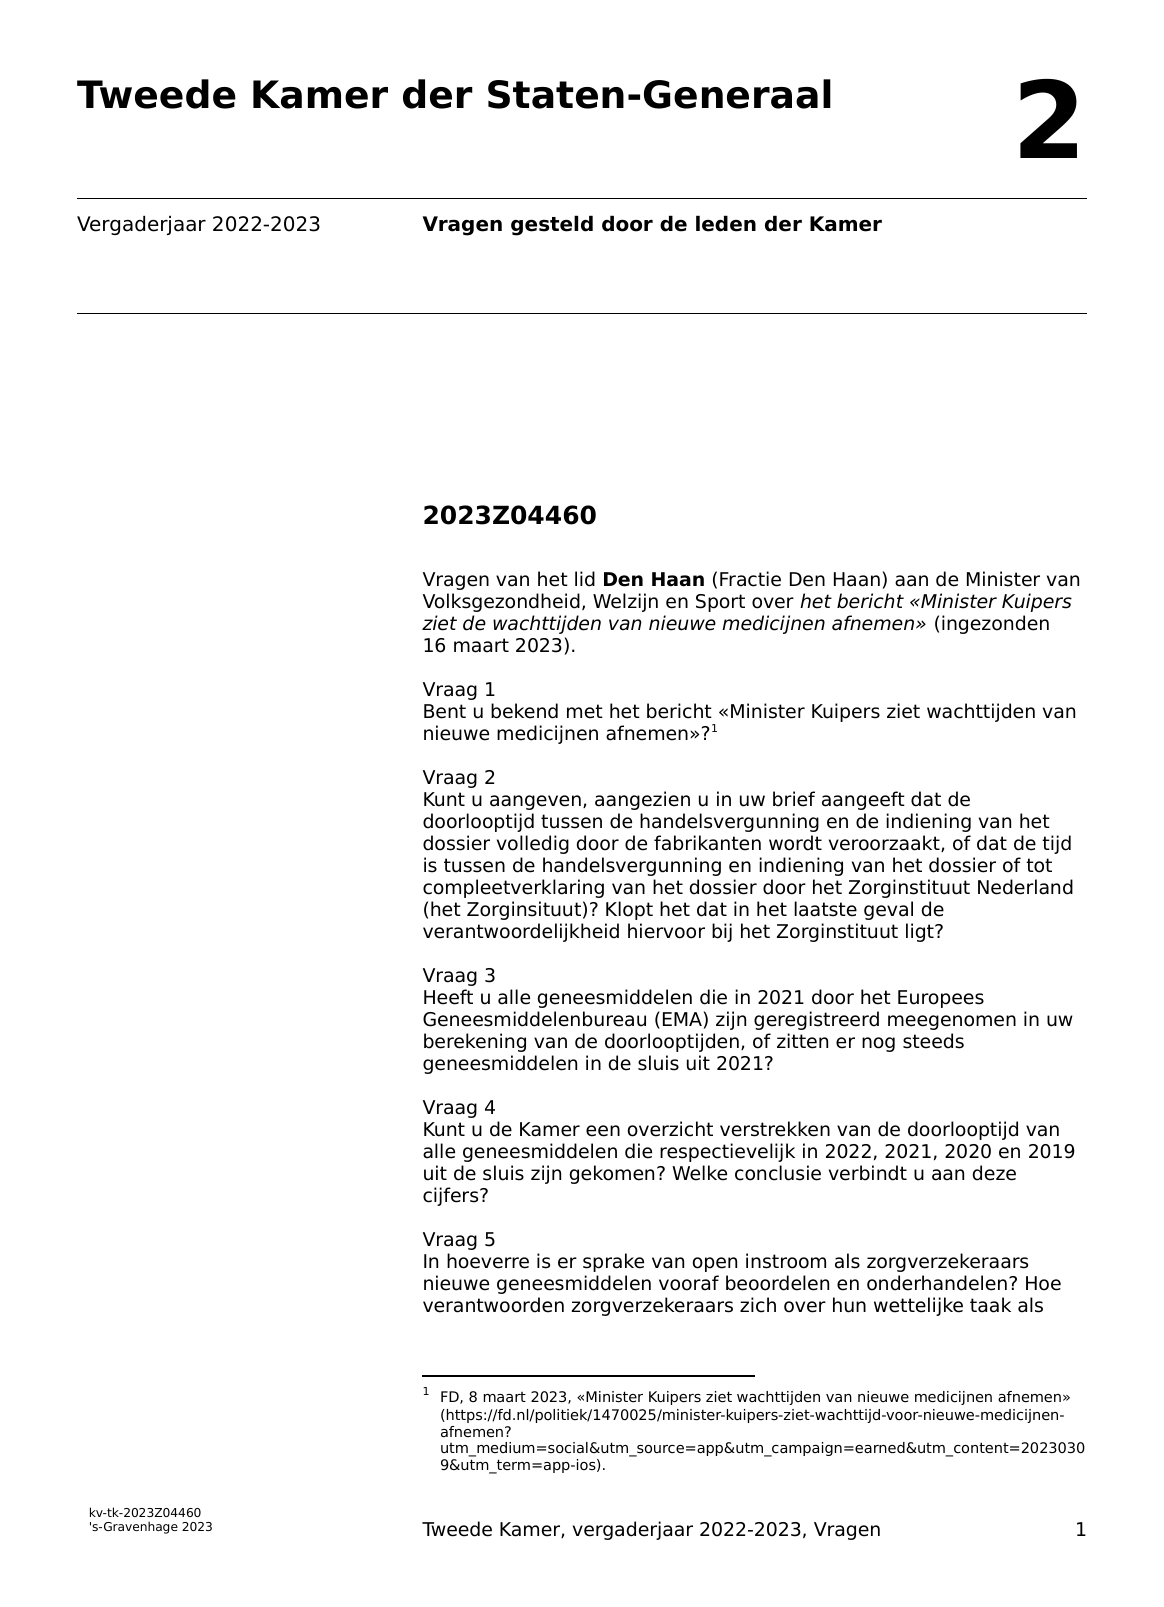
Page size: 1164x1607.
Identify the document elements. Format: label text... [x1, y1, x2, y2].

text 's-Gravenhage 2023 [88, 1520, 323, 1534]
text Kunt u aangeven, aangezien u in uw brief aangeeft dat de doorlooptijd tussen de handelsvergunning en de indiening van het dossier volledig door de fabrikanten wordt veroorzaakt, of dat de tijd is tussen de handelsvergunning en indiening van het dossier of tot compleetverklaring van het dossier door het Zorginstituut Nederland (het Zorginsituut)? Klopt het dat in het laatste geval de verantwoordelijkheid hiervoor bij het Zorginstituut ligt? [422, 789, 1087, 943]
text Vragen van het lid Den Haan (Fractie Den Haan) aan de Minister van Volksgezondheid, Welzijn en Sport over het bericht «Minister Kuipers ziet de wachttijden van nieuwe medicijnen afnemen» (ingezonden 16 maart 2023). [422, 569, 1087, 657]
table_cell Vergaderjaar 2022-2023 [77, 199, 422, 313]
text Vraag 1 [422, 679, 1087, 701]
text Bent u bekend met het bericht «Minister Kuipers ziet wachttijden van nieuwe medicijnen afnemen»? [422, 701, 1087, 745]
text Vraag 4 [422, 1097, 1087, 1119]
text Kunt u de Kamer een overzicht verstrekken van de doorlooptijd van alle geneesmiddelen die respectievelijk in 2022, 2021, 2020 en 2019 uit de sluis zijn gekomen? Welke conclusie verbindt u aan deze cijfers? [422, 1119, 1087, 1207]
text 2023Z04460 [422, 501, 1087, 531]
text In hoeverre is er sprake van open instroom als zorgverzekeraars nieuwe geneesmiddelen vooraf beoordelen en onderhandelen? Hoe verantwoorden zorgverzekeraars zich over hun wettelijke taak als [422, 1251, 1087, 1317]
text Vraag 5 [422, 1229, 1087, 1251]
text FD, 8 maart 2023, «Minister Kuipers ziet wachttijden van nieuwe medicijnen afnemen» (https://fd.nl/politiek/1470025/minister-kuipers-ziet-wachttijd-voor-nieuwe-medicijnen-afnemen?utm_medium=social&utm_source=app&utm_campaign=earned&utm_content=20230309&utm_term=app-ios). [422, 1385, 1087, 1474]
table_header 2 [886, 59, 1087, 198]
text Vraag 3 [422, 965, 1087, 987]
text Heeft u alle geneesmiddelen die in 2021 door het Europees Geneesmiddelenbureau (EMA) zijn geregistreerd meegenomen in uw berekening van de doorlooptijden, of zitten er nog steeds geneesmiddelen in de sluis uit 2021? [422, 987, 1087, 1075]
text kv-tk-2023Z04460 [88, 1506, 323, 1520]
table_cell Vragen gesteld door de leden der Kamer [422, 199, 1087, 313]
table_header Tweede Kamer der Staten-Generaal [77, 59, 886, 198]
text Vraag 2 [422, 767, 1087, 789]
